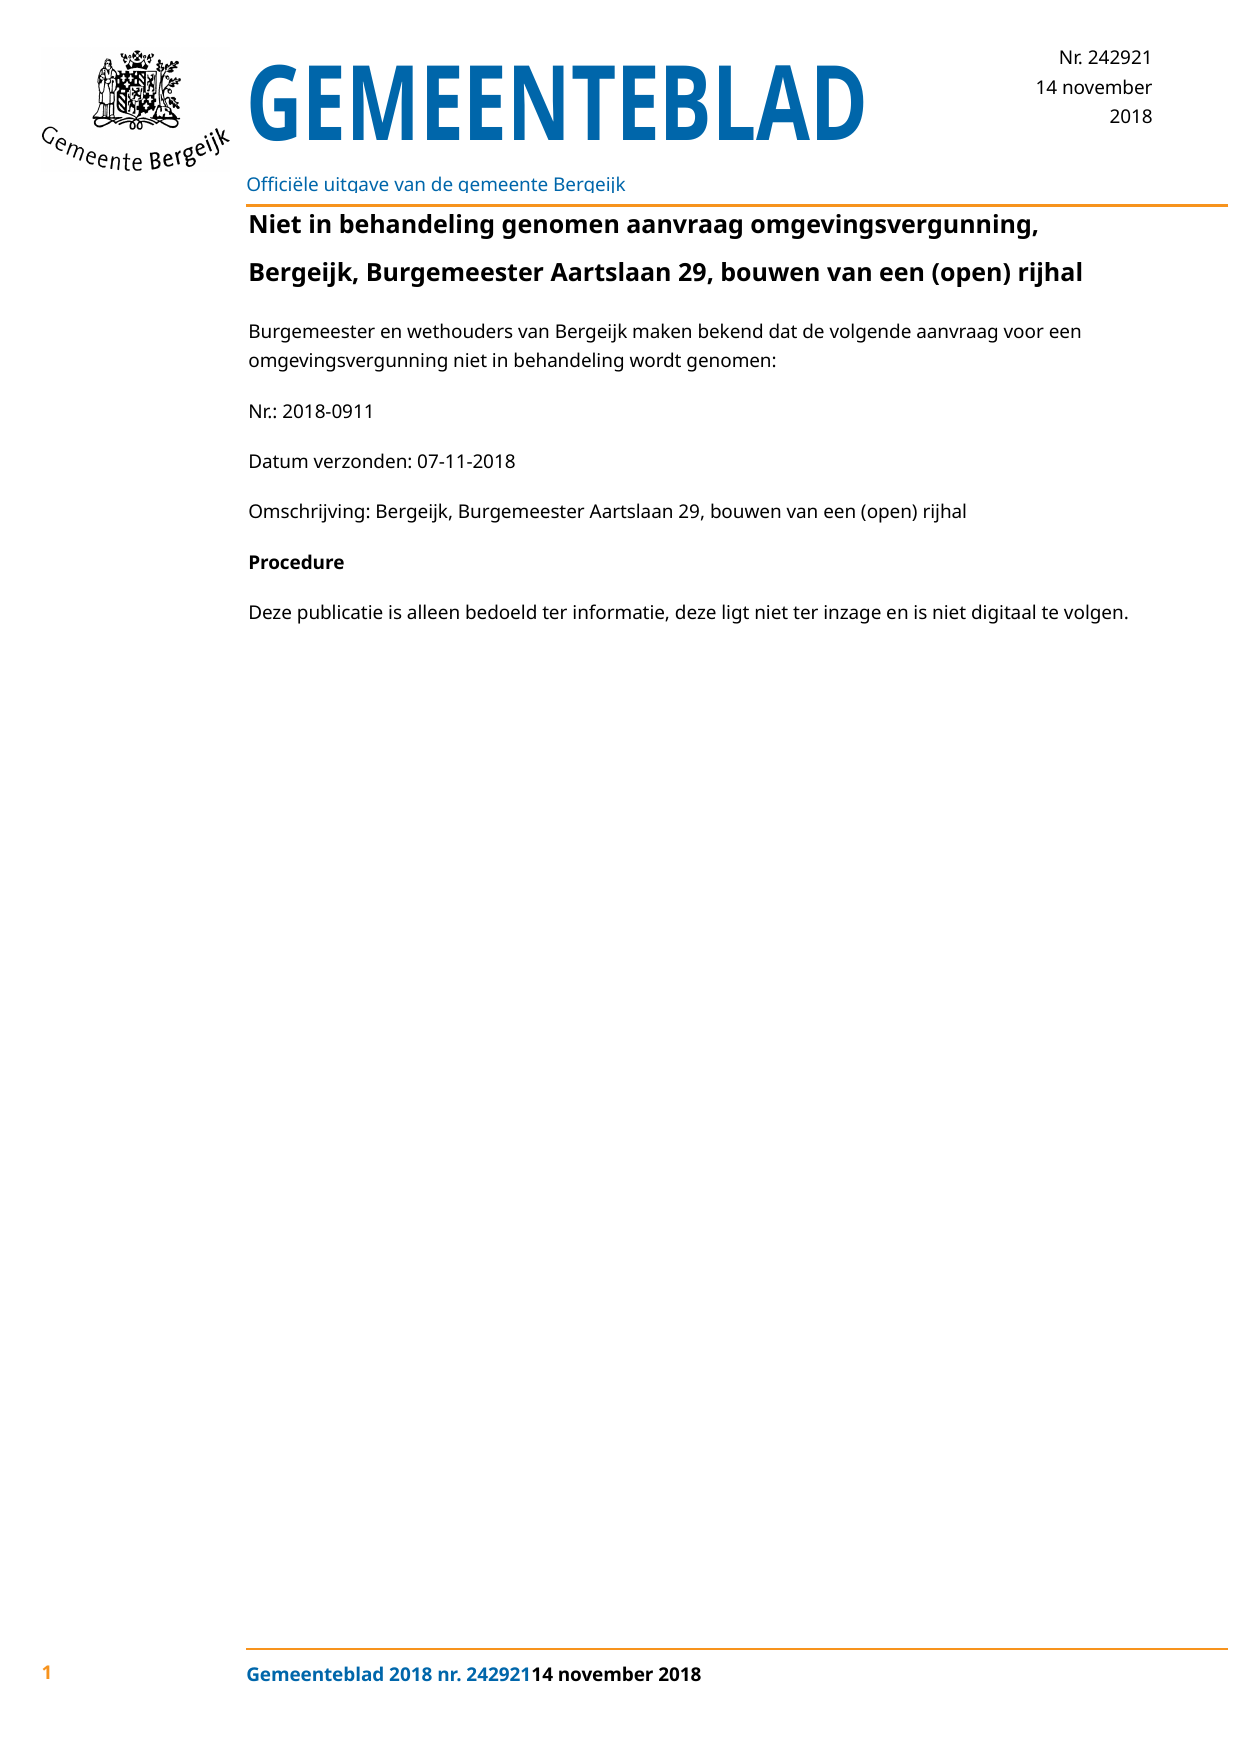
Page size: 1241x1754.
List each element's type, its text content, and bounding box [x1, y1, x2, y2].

text Omschrijving: Bergeijk, Burgemeester Aartslaan 29, bouwen van een (open) rijhal [248, 499, 1152, 524]
text Niet in behandeling genomen aanvraag omgevingsvergunning, Bergeijk, Burgemeester Aartslaan 29, bouwen van een (open) rijhal [248, 207, 1152, 288]
picture [41, 47, 231, 172]
text Procedure [248, 549, 1152, 575]
text Nr.: 2018-0911 [248, 398, 1152, 424]
text Datum verzonden: 07-11-2018 [248, 448, 1152, 474]
text Deze publicatie is alleen bedoeld ter informatie, deze ligt niet ter inzage en is niet digitaal te volgen. [248, 599, 1152, 625]
text Burgemeester en wethouders van Bergeijk maken bekend dat de volgende aanvraag voor een omgevingsvergunning niet in behandeling wordt genomen: [248, 318, 1152, 373]
